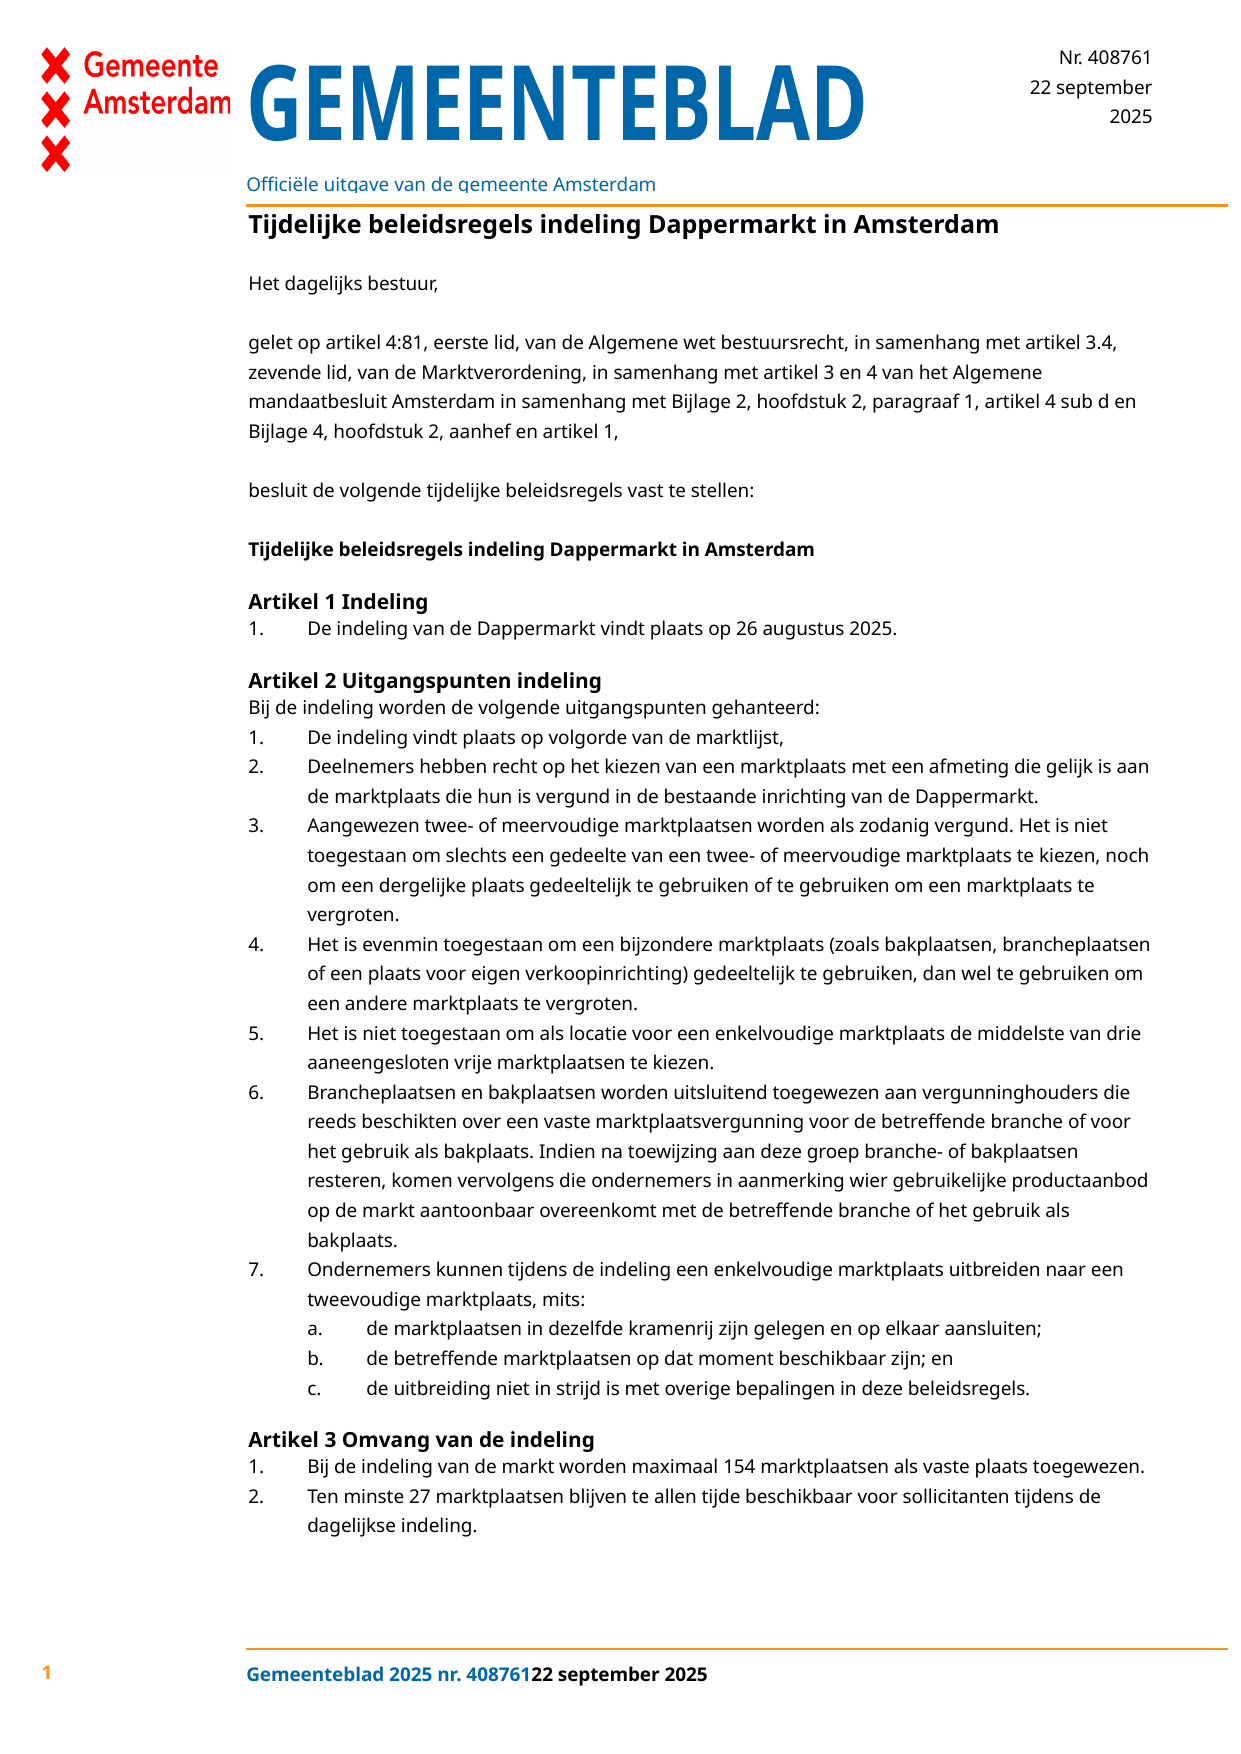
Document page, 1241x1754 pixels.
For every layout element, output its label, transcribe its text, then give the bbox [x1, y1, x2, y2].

picture [41, 47, 231, 172]
list Ondernemers kunnen tijdens de indeling een enkelvoudige marktplaats uitbreiden naar een tweevoudige marktplaats, mits: [248, 1256, 1152, 1312]
list De indeling vindt plaats op volgorde van de marktlijst, [248, 724, 1152, 749]
text besluit de volgende tijdelijke beleidsregels vast te stellen: [248, 477, 1152, 503]
list Aangewezen twee- of meervoudige marktplaatsen worden als zodanig vergund. Het is niet toegestaan om slechts een gedeelte van een twee- of meervoudige marktplaats te kiezen, noch om een dergelijke plaats gedeeltelijk te gebruiken of te gebruiken om een marktplaats te vergroten. [248, 813, 1152, 927]
text Artikel 2 Uitgangspunten indeling [248, 666, 1152, 694]
list De indeling van de Dappermarkt vindt plaats op 26 augustus 2025. [248, 615, 1152, 641]
text Tijdelijke beleidsregels indeling Dappermarkt in Amsterdam [248, 537, 1152, 562]
text Tijdelijke beleidsregels indeling Dappermarkt in Amsterdam [248, 207, 1152, 241]
text Artikel 3 Omvang van de indeling [248, 1425, 1152, 1453]
list de betreffende marktplaatsen op dat moment beschikbaar zijn; en [307, 1345, 1152, 1371]
list Ten minste 27 marktplaatsen blijven te allen tijde beschikbaar voor sollicitanten tijdens de dagelijkse indeling. [248, 1483, 1152, 1538]
text Het dagelijks bestuur, [248, 270, 1152, 296]
text Artikel 1 Indeling [248, 587, 1152, 615]
list Bij de indeling van de markt worden maximaal 154 marktplaatsen als vaste plaats toegewezen. [248, 1453, 1152, 1479]
text gelet op artikel 4:81, eerste lid, van de Algemene wet bestuursrecht, in samenhang met artikel 3.4, zevende lid, van de Marktverordening, in samenhang met artikel 3 en 4 van het Algemene mandaatbesluit Amsterdam in samenhang met Bijlage 2, hoofdstuk 2, paragraaf 1, artikel 4 sub d en Bijlage 4, hoofdstuk 2, aanhef en artikel 1, [248, 329, 1152, 444]
list Deelnemers hebben recht op het kiezen van een marktplaats met een afmeting die gelijk is aan de marktplaats die hun is vergund in de bestaande inrichting van de Dappermarkt. [248, 753, 1152, 809]
text Bij de indeling worden de volgende uitgangspunten gehanteerd: [248, 694, 1152, 720]
list Brancheplaatsen en bakplaatsen worden uitsluitend toegewezen aan vergunninghouders die reeds beschikten over een vaste marktplaatsvergunning voor de betreffende branche of voor het gebruik als bakplaats. Indien na toewijzing aan deze groep branche- of bakplaatsen resteren, komen vervolgens die ondernemers in aanmerking wier gebruikelijke productaanbod op de markt aantoonbaar overeenkomt met de betreffende branche of het gebruik als bakplaats. [248, 1079, 1152, 1252]
list Het is evenmin toegestaan om een bijzondere marktplaats (zoals bakplaatsen, brancheplaatsen of een plaats voor eigen verkoopinrichting) gedeeltelijk te gebruiken, dan wel te gebruiken om een andere marktplaats te vergroten. [248, 931, 1152, 1016]
list de marktplaatsen in dezelfde kramenrij zijn gelegen en op elkaar aansluiten; [307, 1316, 1152, 1341]
list Het is niet toegestaan om als locatie voor een enkelvoudige marktplaats de middelste van drie aaneengesloten vrije marktplaatsen te kiezen. [248, 1020, 1152, 1075]
list de uitbreiding niet in strijd is met overige bepalingen in deze beleidsregels. [307, 1375, 1152, 1400]
